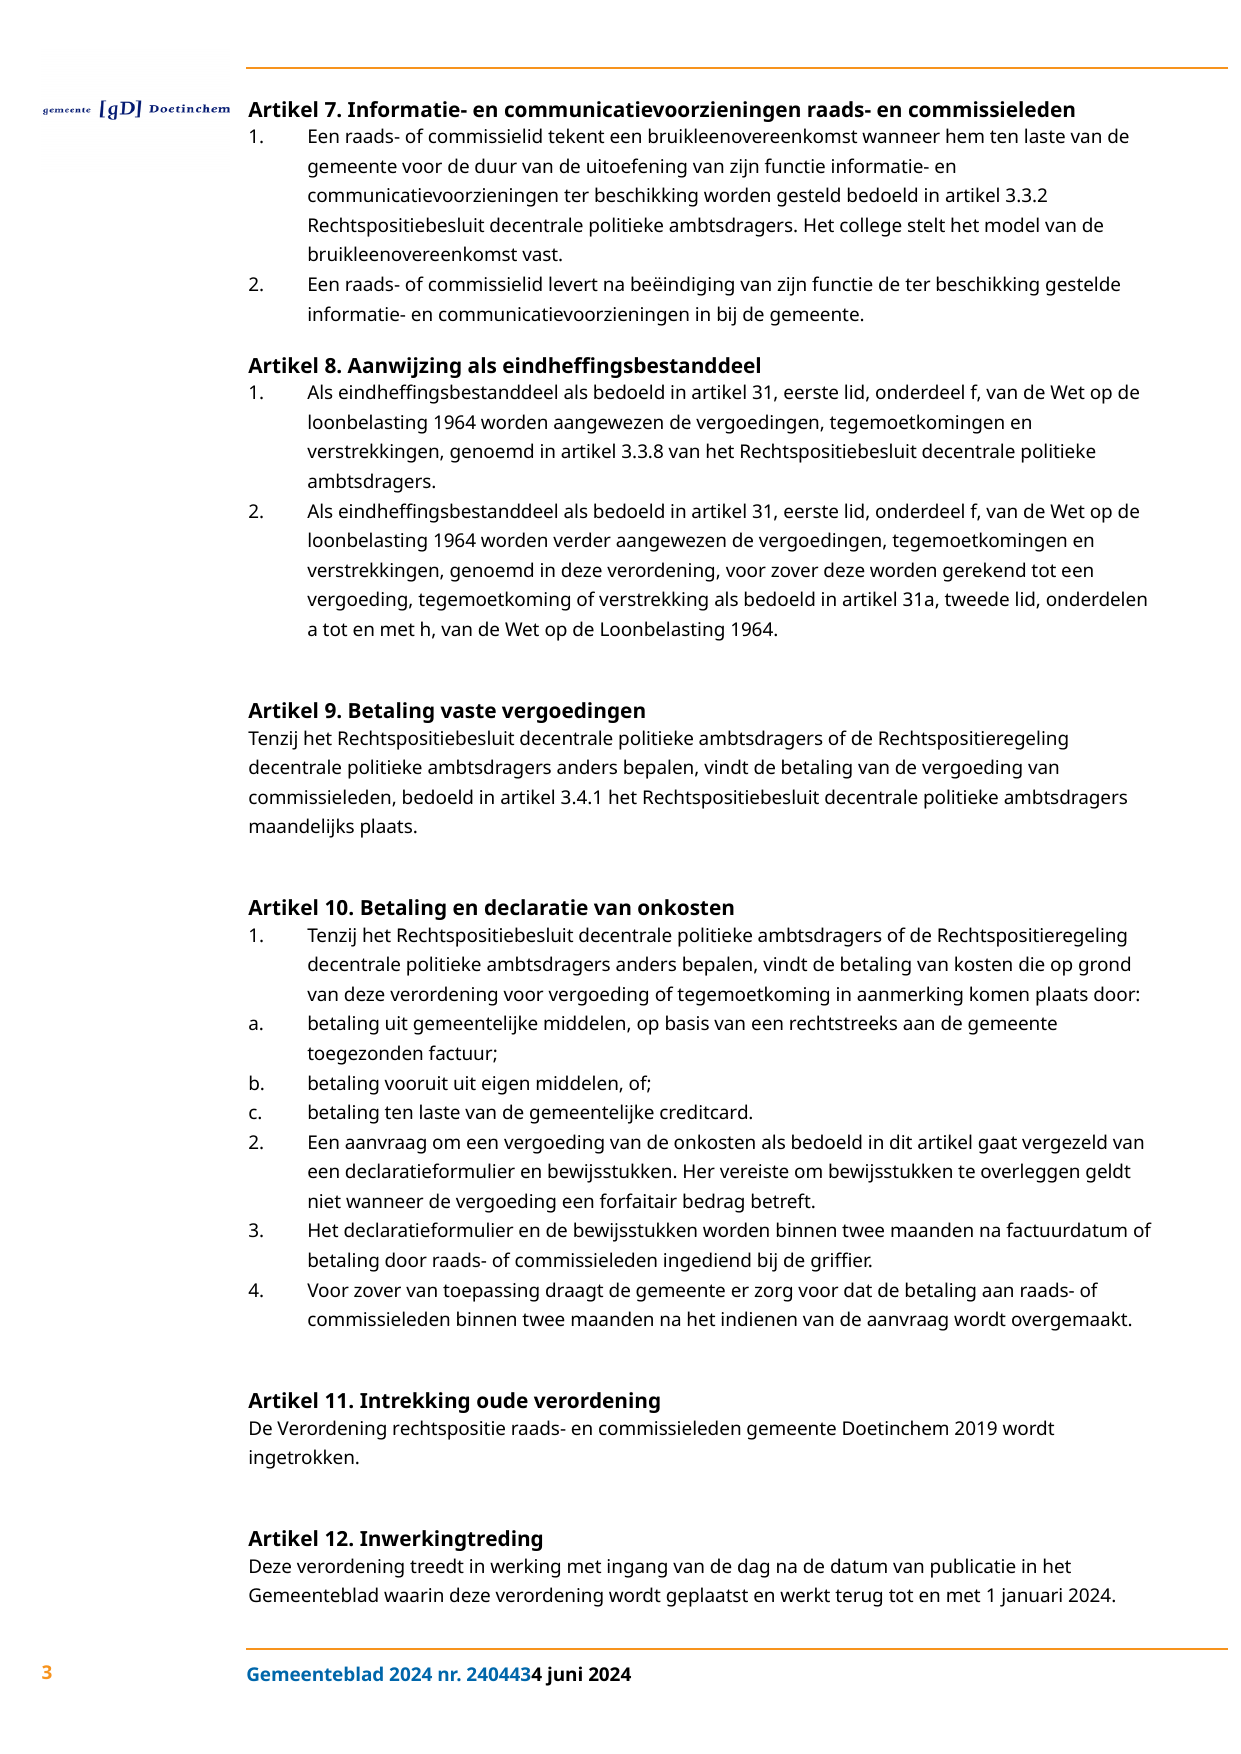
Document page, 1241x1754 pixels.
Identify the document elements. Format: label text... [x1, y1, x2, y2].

text De Verordening rechtspositie raads- en commissieleden gemeente Doetinchem 2019 wordt ingetrokken. [248, 1415, 1152, 1470]
list Voor zover van toepassing draagt de gemeente er zorg voor dat de betaling aan raads- of commissieleden binnen twee maanden na het indienen van de aanvraag wordt overgemaakt. [248, 1277, 1152, 1332]
list betaling ten laste van de gemeentelijke creditcard. [248, 1099, 1152, 1125]
picture [41, 47, 231, 172]
text Artikel 7. Informatie- en communicatievoorzieningen raads- en commissieleden [248, 95, 1152, 123]
list Als eindheffingsbestanddeel als bedoeld in artikel 31, eerste lid, onderdeel f, van de Wet op de loonbelasting 1964 worden verder aangewezen de vergoedingen, tegemoetkomingen en verstrekkingen, genoemd in deze verordening, voor zover deze worden gerekend tot een vergoeding, tegemoetkoming of verstrekking als bedoeld in artikel 31a, tweede lid, onderdelen a tot en met h, van de Wet op de Loonbelasting 1964. [248, 498, 1152, 642]
text Deze verordening treedt in werking met ingang van de dag na de datum van publicatie in het Gemeenteblad waarin deze verordening wordt geplaatst en werkt terug tot en met 1 januari 2024. [248, 1553, 1152, 1608]
list betaling vooruit uit eigen middelen, of; [248, 1070, 1152, 1096]
list Als eindheffingsbestanddeel als bedoeld in artikel 31, eerste lid, onderdeel f, van de Wet op de loonbelasting 1964 worden aangewezen de vergoedingen, tegemoetkomingen en verstrekkingen, genoemd in artikel 3.3.8 van het Rechtspositiebesluit decentrale politieke ambtsdragers. [248, 379, 1152, 494]
list Tenzij het Rechtspositiebesluit decentrale politieke ambtsdragers of de Rechtspositieregeling decentrale politieke ambtsdragers anders bepalen, vindt de betaling van kosten die op grond van deze verordening voor vergoeding of tegemoetkoming in aanmerking komen plaats door: [248, 922, 1152, 1007]
list Een raads- of commissielid levert na beëindiging van zijn functie de ter beschikking gestelde informatie- en communicatievoorzieningen in bij de gemeente. [248, 271, 1152, 326]
list Een raads- of commissielid tekent een bruikleenovereenkomst wanneer hem ten laste van de gemeente voor de duur van de uitoefening van zijn functie informatie- en communicatievoorzieningen ter beschikking worden gesteld bedoeld in artikel 3.3.2 Rechtspositiebesluit decentrale politieke ambtsdragers. Het college stelt het model van de bruikleenovereenkomst vast. [248, 123, 1152, 267]
text Artikel 9. Betaling vaste vergoedingen [248, 696, 1152, 725]
list Het declaratieformulier en de bewijsstukken worden binnen twee maanden na factuurdatum of betaling door raads- of commissieleden ingediend bij de griffier. [248, 1218, 1152, 1273]
list Een aanvraag om een vergoeding van de onkosten als bedoeld in dit artikel gaat vergezeld van een declaratieformulier en bewijsstukken. Her vereiste om bewijsstukken te overleggen geldt niet wanneer de vergoeding een forfaitair bedrag betreft. [248, 1129, 1152, 1214]
text Artikel 11. Intrekking oude verordening [248, 1386, 1152, 1415]
text Artikel 12. Inwerkingtreding [248, 1524, 1152, 1553]
text Tenzij het Rechtspositiebesluit decentrale politieke ambtsdragers of de Rechtspositieregeling decentrale politieke ambtsdragers anders bepalen, vindt de betaling van de vergoeding van commissieleden, bedoeld in artikel 3.4.1 het Rechtspositiebesluit decentrale politieke ambtsdragers maandelijks plaats. [248, 725, 1152, 839]
list betaling uit gemeentelijke middelen, op basis van een rechtstreeks aan de gemeente toegezonden factuur; [248, 1011, 1152, 1066]
text Artikel 8. Aanwijzing als eindheffingsbestanddeel [248, 351, 1152, 379]
text Artikel 10. Betaling en declaratie van onkosten [248, 893, 1152, 922]
